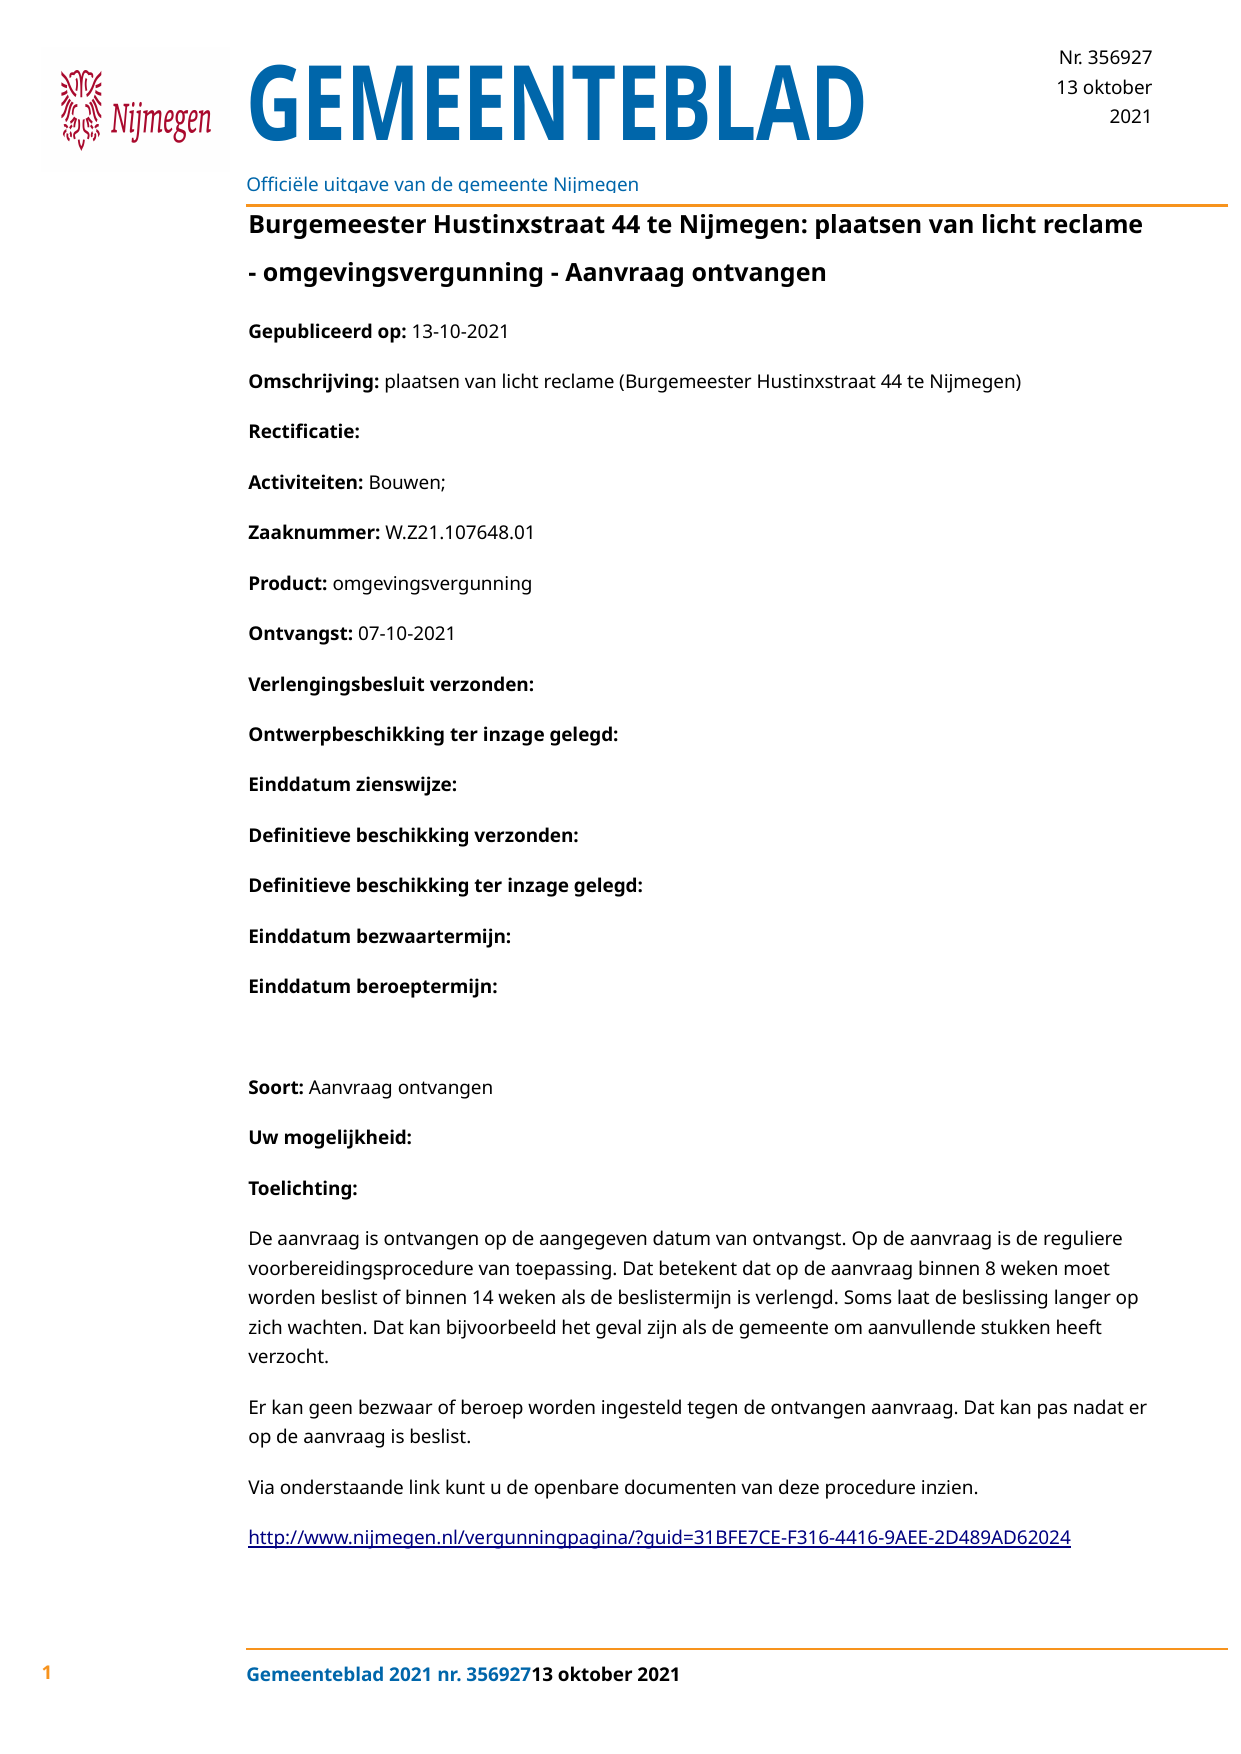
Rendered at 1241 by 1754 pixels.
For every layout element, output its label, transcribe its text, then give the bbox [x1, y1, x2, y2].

text Via onderstaande link kunt u de openbare documenten van deze procedure inzien. [248, 1474, 1152, 1500]
text Soort: Aanvraag ontvangen [248, 1074, 1152, 1100]
text Einddatum bezwaartermijn: [248, 923, 1152, 949]
text Activiteiten: Bouwen; [248, 469, 1152, 495]
text De aanvraag is ontvangen op de aangegeven datum van ontvangst. Op de aanvraag is de reguliere voorbereidingsprocedure van toepassing. Dat betekent dat op de aanvraag binnen 8 weken moet worden beslist of binnen 14 weken als de beslistermijn is verlengd. Soms laat de beslissing langer op zich wachten. Dat kan bijvoorbeeld het geval zijn als de gemeente om aanvullende stukken heeft verzocht. [248, 1225, 1152, 1369]
text Burgemeester Hustinxstraat 44 te Nijmegen: plaatsen van licht reclame - omgevingsvergunning - Aanvraag ontvangen [248, 207, 1152, 288]
text http://www.nijmegen.nl/vergunningpagina/?guid=31BFE7CE-F316-4416-9AEE-2D489AD62024 [248, 1524, 1152, 1550]
text Definitieve beschikking ter inzage gelegd: [248, 872, 1152, 898]
text Product: omgevingsvergunning [248, 570, 1152, 596]
text Toelichting: [248, 1175, 1152, 1201]
text Einddatum zienswijze: [248, 772, 1152, 797]
text Verlengingsbesluit verzonden: [248, 671, 1152, 697]
text Ontvangst: 07-10-2021 [248, 620, 1152, 646]
text Uw mogelijkheid: [248, 1124, 1152, 1150]
picture [41, 47, 231, 172]
text Er kan geen bezwaar of beroep worden ingesteld tegen de ontvangen aanvraag. Dat kan pas nadat er op de aanvraag is beslist. [248, 1394, 1152, 1449]
text Zaaknummer: W.Z21.107648.01 [248, 519, 1152, 545]
text Ontwerpbeschikking ter inzage gelegd: [248, 721, 1152, 747]
text Einddatum beroeptermijn: [248, 973, 1152, 999]
text Definitieve beschikking verzonden: [248, 822, 1152, 848]
text Omschrijving: plaatsen van licht reclame (Burgemeester Hustinxstraat 44 te Nijmegen) [248, 368, 1152, 394]
text Rectificatie: [248, 419, 1152, 444]
text Gepubliceerd op: 13-10-2021 [248, 318, 1152, 344]
